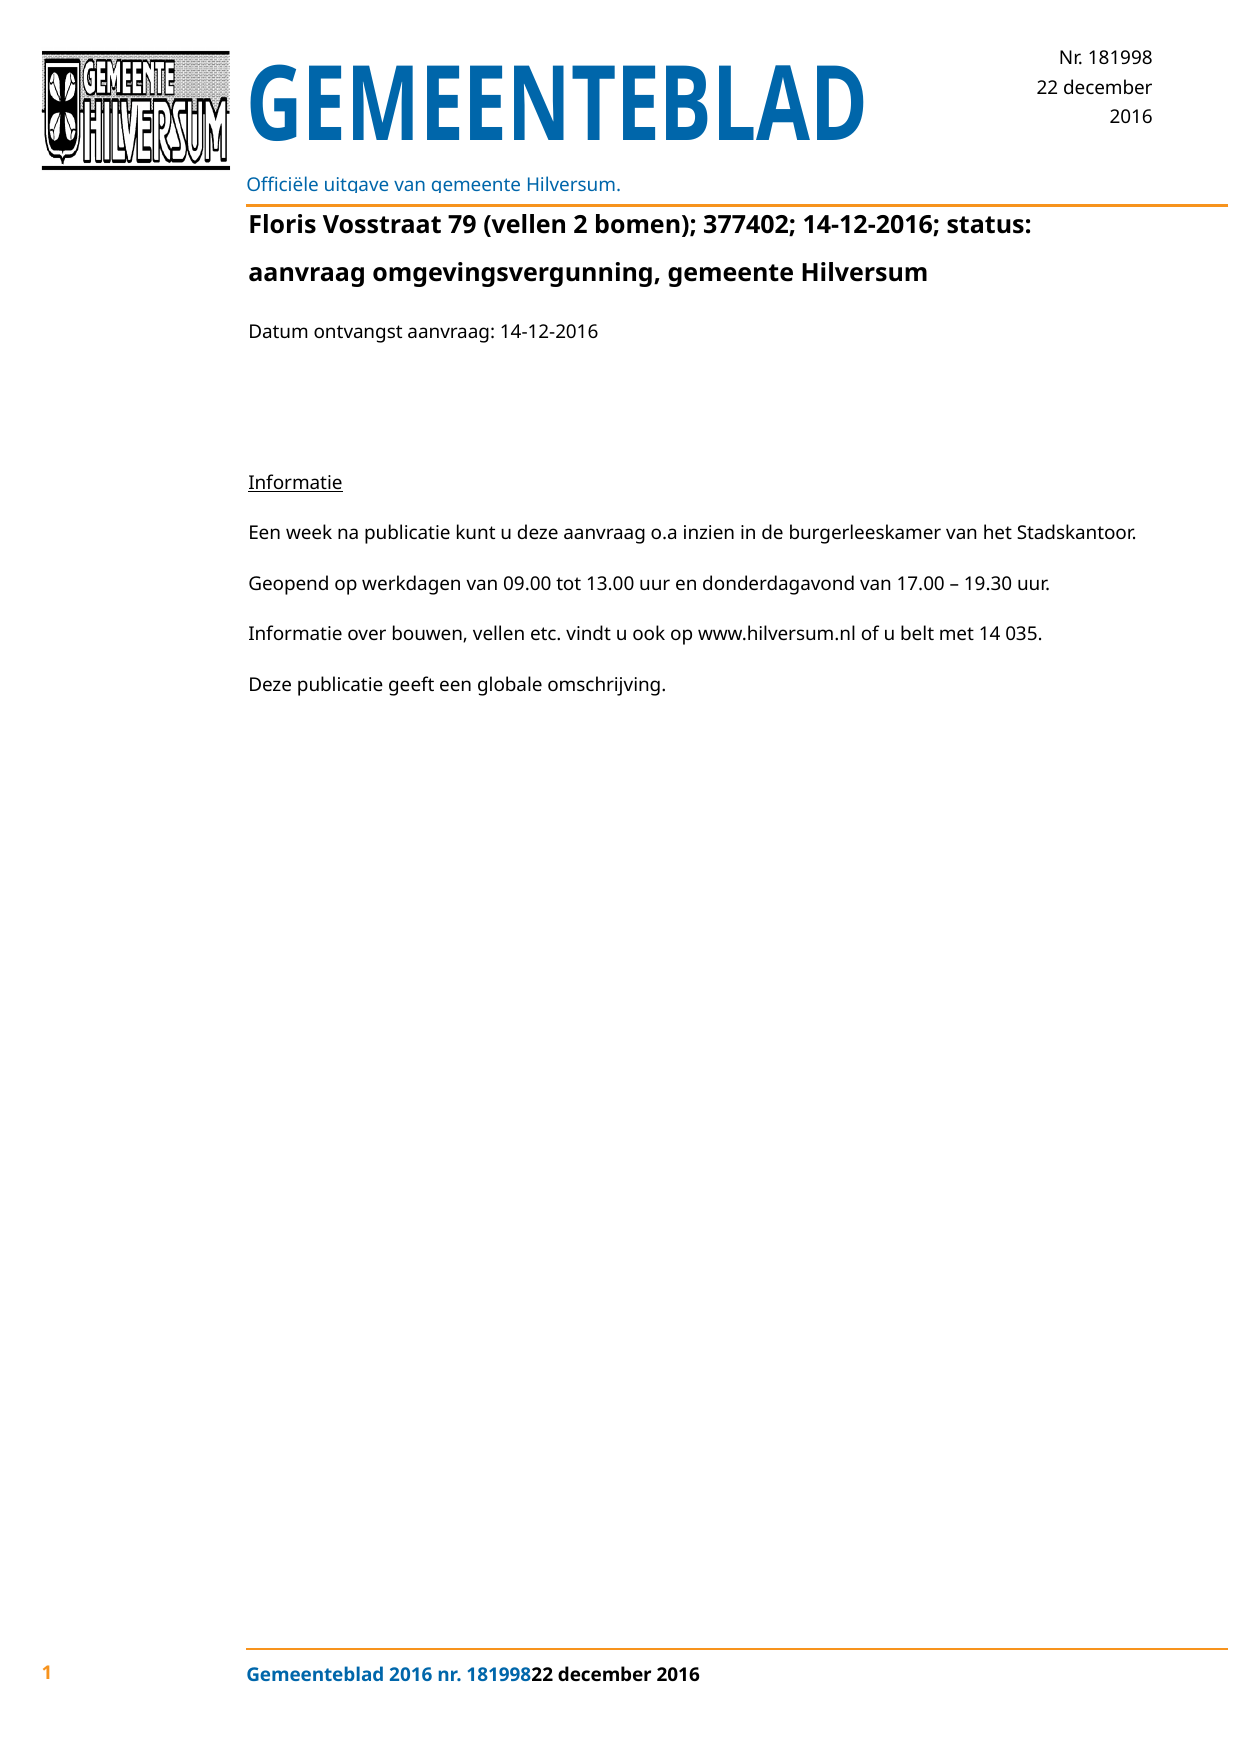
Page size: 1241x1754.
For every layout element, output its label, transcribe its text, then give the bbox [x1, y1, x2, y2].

text Informatie [248, 469, 1152, 495]
text Datum ontvangst aanvraag: 14-12-2016 [248, 318, 1152, 344]
text Geopend op werkdagen van 09.00 tot 13.00 uur en donderdagavond van 17.00 – 19.30 uur. [248, 570, 1152, 596]
text Een week na publicatie kunt u deze aanvraag o.a inzien in de burgerleeskamer van het Stadskantoor. [248, 519, 1152, 545]
picture [41, 47, 231, 172]
text Informatie over bouwen, vellen etc. vindt u ook op www.hilversum.nl of u belt met 14 035. [248, 620, 1152, 646]
text Deze publicatie geeft een globale omschrijving. [248, 671, 1152, 697]
text Floris Vosstraat 79 (vellen 2 bomen); 377402; 14-12-2016; status: aanvraag omgevingsvergunning, gemeente Hilversum [248, 207, 1152, 288]
